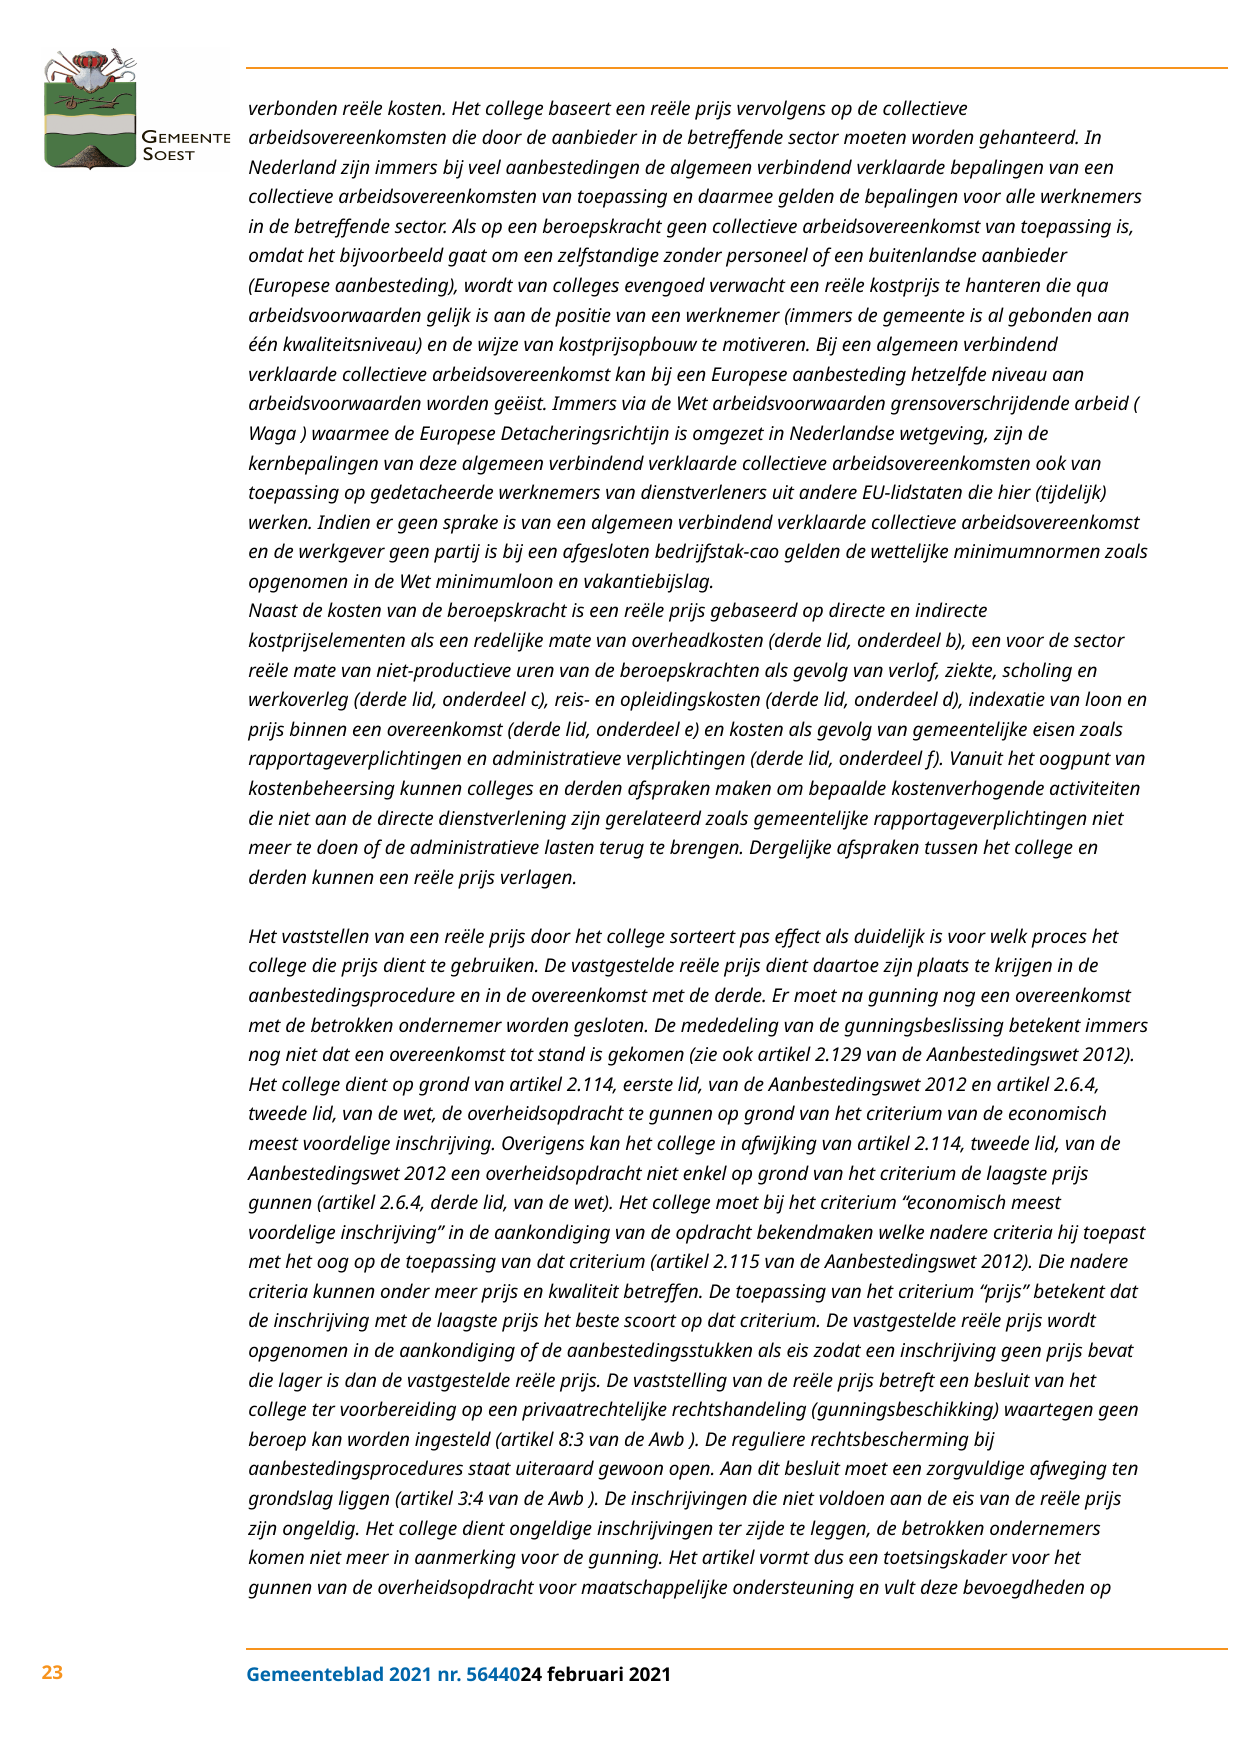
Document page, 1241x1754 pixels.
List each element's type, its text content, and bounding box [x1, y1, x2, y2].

picture [41, 47, 231, 172]
text Naast de kosten van de beroepskracht is een reële prijs gebaseerd op directe en indirecte kostprijselementen als een redelijke mate van overheadkosten (derde lid, onderdeel b), een voor de sector reële mate van niet-productieve uren van de beroepskrachten als gevolg van verlof, ziekte, scholing en werkoverleg (derde lid, onderdeel c), reis- en opleidingskosten (derde lid, onderdeel d), indexatie van loon en prijs binnen een overeenkomst (derde lid, onderdeel e) en kosten als gevolg van gemeentelijke eisen zoals rapportageverplichtingen en administratieve verplichtingen (derde lid, onderdeel f). Vanuit het oogpunt van kostenbeheersing kunnen colleges en derden afspraken maken om bepaalde kostenverhogende activiteiten die niet aan de directe dienstverlening zijn gerelateerd zoals gemeentelijke rapportageverplichtingen niet meer te doen of de administratieve lasten terug te brengen. Dergelijke afspraken tussen het college en derden kunnen een reële prijs verlagen. [248, 598, 1152, 890]
text Het vaststellen van een reële prijs door het college sorteert pas effect als duidelijk is voor welk proces het college die prijs dient te gebruiken. De vastgestelde reële prijs dient daartoe zijn plaats te krijgen in de aanbestedingsprocedure en in de overeenkomst met de derde. Er moet na gunning nog een overeenkomst met de betrokken ondernemer worden gesloten. De mededeling van de gunningsbeslissing betekent immers nog niet dat een overeenkomst tot stand is gekomen (zie ook artikel 2.129 van de Aanbestedingswet 2012). Het college dient op grond van artikel 2.114, eerste lid, van de Aanbestedingswet 2012 en artikel 2.6.4, tweede lid, van de wet, de overheidsopdracht te gunnen op grond van het criterium van de economisch meest voordelige inschrijving. Overigens kan het college in afwijking van artikel 2.114, tweede lid, van de Aanbestedingswet 2012 een overheidsopdracht niet enkel op grond van het criterium de laagste prijs gunnen (artikel 2.6.4, derde lid, van de wet). Het college moet bij het criterium “economisch meest voordelige inschrijving” in de aankondiging van de opdracht bekendmaken welke nadere criteria hij toepast met het oog op de toepassing van dat criterium (artikel 2.115 van de Aanbestedingswet 2012). Die nadere criteria kunnen onder meer prijs en kwaliteit betreffen. De toepassing van het criterium “prijs” betekent dat de inschrijving met de laagste prijs het beste scoort op dat criterium. De vastgestelde reële prijs wordt opgenomen in de aankondiging of de aanbestedingsstukken als eis zodat een inschrijving geen prijs bevat die lager is dan de vastgestelde reële prijs. De vaststelling van de reële prijs betreft een besluit van het college ter voorbereiding op een privaatrechtelijke rechtshandeling (gunningsbeschikking) waartegen geen beroep kan worden ingesteld (artikel 8:3 van de Awb ). De reguliere rechtsbescherming bij aanbestedingsprocedures staat uiteraard gewoon open. Aan dit besluit moet een zorgvuldige afweging ten grondslag liggen (artikel 3:4 van de Awb ). De inschrijvingen die niet voldoen aan de eis van de reële prijs zijn ongeldig. Het college dient ongeldige inschrijvingen ter zijde te leggen, de betrokken ondernemers komen niet meer in aanmerking voor de gunning. Het artikel vormt dus een toetsingskader voor het gunnen van de overheidsopdracht voor maatschappelijke ondersteuning en vult deze bevoegdheden op [248, 923, 1152, 1600]
text verbonden reële kosten. Het college baseert een reële prijs vervolgens op de collectieve arbeidsovereenkomsten die door de aanbieder in de betreffende sector moeten worden gehanteerd. In Nederland zijn immers bij veel aanbestedingen de algemeen verbindend verklaarde bepalingen van een collectieve arbeidsovereenkomsten van toepassing en daarmee gelden de bepalingen voor alle werknemers in de betreffende sector. Als op een beroepskracht geen collectieve arbeidsovereenkomst van toepassing is, omdat het bijvoorbeeld gaat om een zelfstandige zonder personeel of een buitenlandse aanbieder (Europese aanbesteding), wordt van colleges evengoed verwacht een reële kostprijs te hanteren die qua arbeidsvoorwaarden gelijk is aan de positie van een werknemer (immers de gemeente is al gebonden aan één kwaliteitsniveau) en de wijze van kostprijsopbouw te motiveren. Bij een algemeen verbindend verklaarde collectieve arbeidsovereenkomst kan bij een Europese aanbesteding hetzelfde niveau aan arbeidsvoorwaarden worden geëist. Immers via de Wet arbeidsvoorwaarden grensoverschrijdende arbeid ( Waga ) waarmee de Europese Detacheringsrichtijn is omgezet in Nederlandse wetgeving, zijn de kernbepalingen van deze algemeen verbindend verklaarde collectieve arbeidsovereenkomsten ook van toepassing op gedetacheerde werknemers van dienstverleners uit andere EU-lidstaten die hier (tijdelijk) werken. Indien er geen sprake is van een algemeen verbindend verklaarde collectieve arbeidsovereenkomst en de werkgever geen partij is bij een afgesloten bedrijfstak-cao gelden de wettelijke minimumnormen zoals opgenomen in de Wet minimumloon en vakantiebijslag. [248, 95, 1152, 594]
